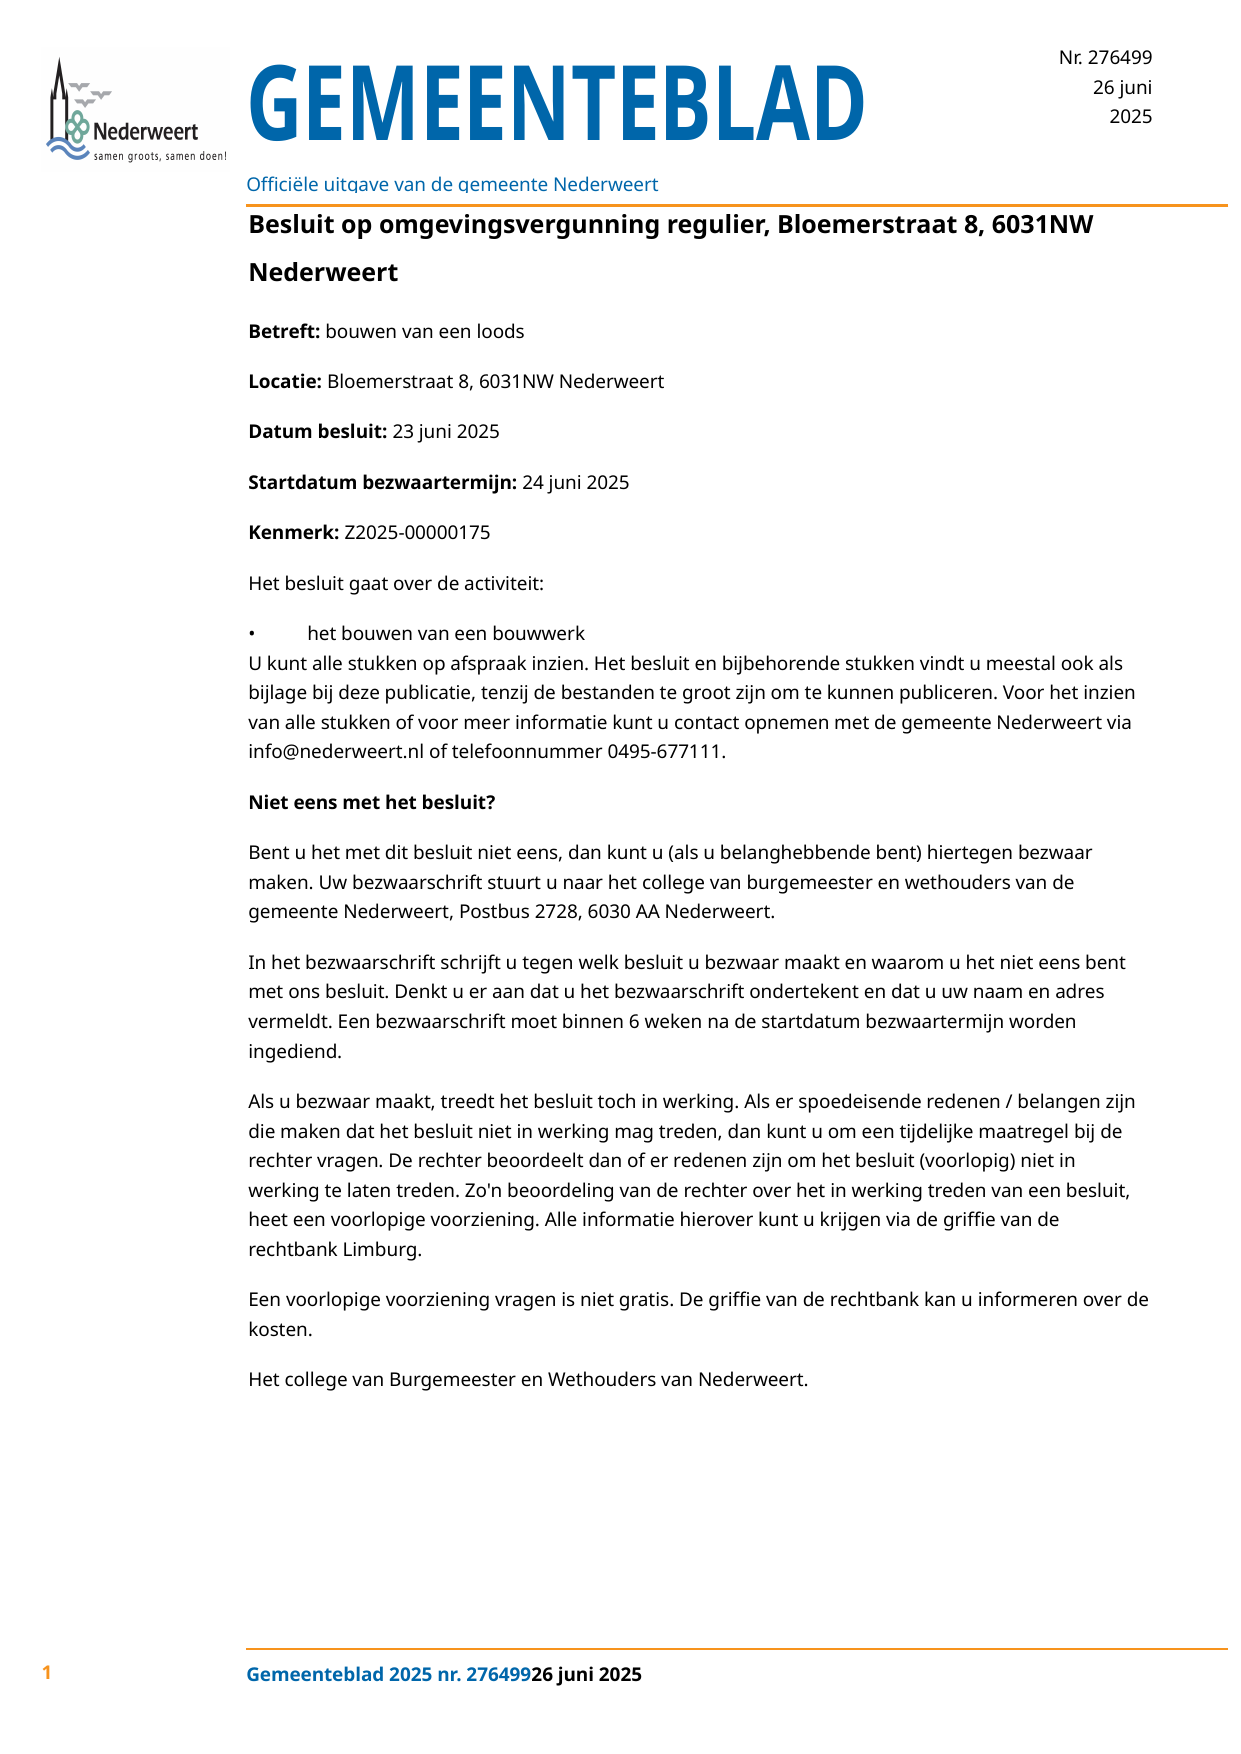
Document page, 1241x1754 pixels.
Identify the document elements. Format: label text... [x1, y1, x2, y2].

list het bouwen van een bouwwerk [248, 620, 1152, 646]
picture [41, 47, 231, 172]
text Kenmerk: Z2025-00000175 [248, 519, 1152, 545]
text Het besluit gaat over de activiteit: [248, 570, 1152, 596]
text Niet eens met het besluit? [248, 789, 1152, 815]
text Datum besluit: 23 juni 2025 [248, 419, 1152, 444]
text U kunt alle stukken op afspraak inzien. Het besluit en bijbehorende stukken vindt u meestal ook als bijlage bij deze publicatie, tenzij de bestanden te groot zijn om te kunnen publiceren. Voor het inzien van alle stukken of voor meer informatie kunt u contact opnemen met de gemeente Nederweert via info@nederweert.nl of telefoonnummer 0495-677111. [248, 650, 1152, 764]
text Bent u het met dit besluit niet eens, dan kunt u (als u belanghebbende bent) hiertegen bezwaar maken. Uw bezwaarschrift stuurt u naar het college van burgemeester en wethouders van de gemeente Nederweert, Postbus 2728, 6030 AA Nederweert. [248, 839, 1152, 924]
text Betreft: bouwen van een loods [248, 318, 1152, 344]
text Locatie: Bloemerstraat 8, 6031NW Nederweert [248, 368, 1152, 394]
text In het bezwaarschrift schrijft u tegen welk besluit u bezwaar maakt en waarom u het niet eens bent met ons besluit. Denkt u er aan dat u het bezwaarschrift ondertekent en dat u uw naam en adres vermeldt. Een bezwaarschrift moet binnen 6 weken na de startdatum bezwaartermijn worden ingediend. [248, 949, 1152, 1064]
text Als u bezwaar maakt, treedt het besluit toch in werking. Als er spoedeisende redenen / belangen zijn die maken dat het besluit niet in werking mag treden, dan kunt u om een tijdelijke maatregel bij de rechter vragen. De rechter beoordeelt dan of er redenen zijn om het besluit (voorlopig) niet in werking te laten treden. Zo'n beoordeling van de rechter over het in werking treden van een besluit, heet een voorlopige voorziening. Alle informatie hierover kunt u krijgen via de griffie van de rechtbank Limburg. [248, 1088, 1152, 1262]
text Besluit op omgevingsvergunning regulier, Bloemerstraat 8, 6031NW Nederweert [248, 207, 1152, 288]
text Een voorlopige voorziening vragen is niet gratis. De griffie van de rechtbank kan u informeren over de kosten. [248, 1287, 1152, 1342]
text Het college van Burgemeester en Wethouders van Nederweert. [248, 1367, 1152, 1392]
text Startdatum bezwaartermijn: 24 juni 2025 [248, 469, 1152, 495]
